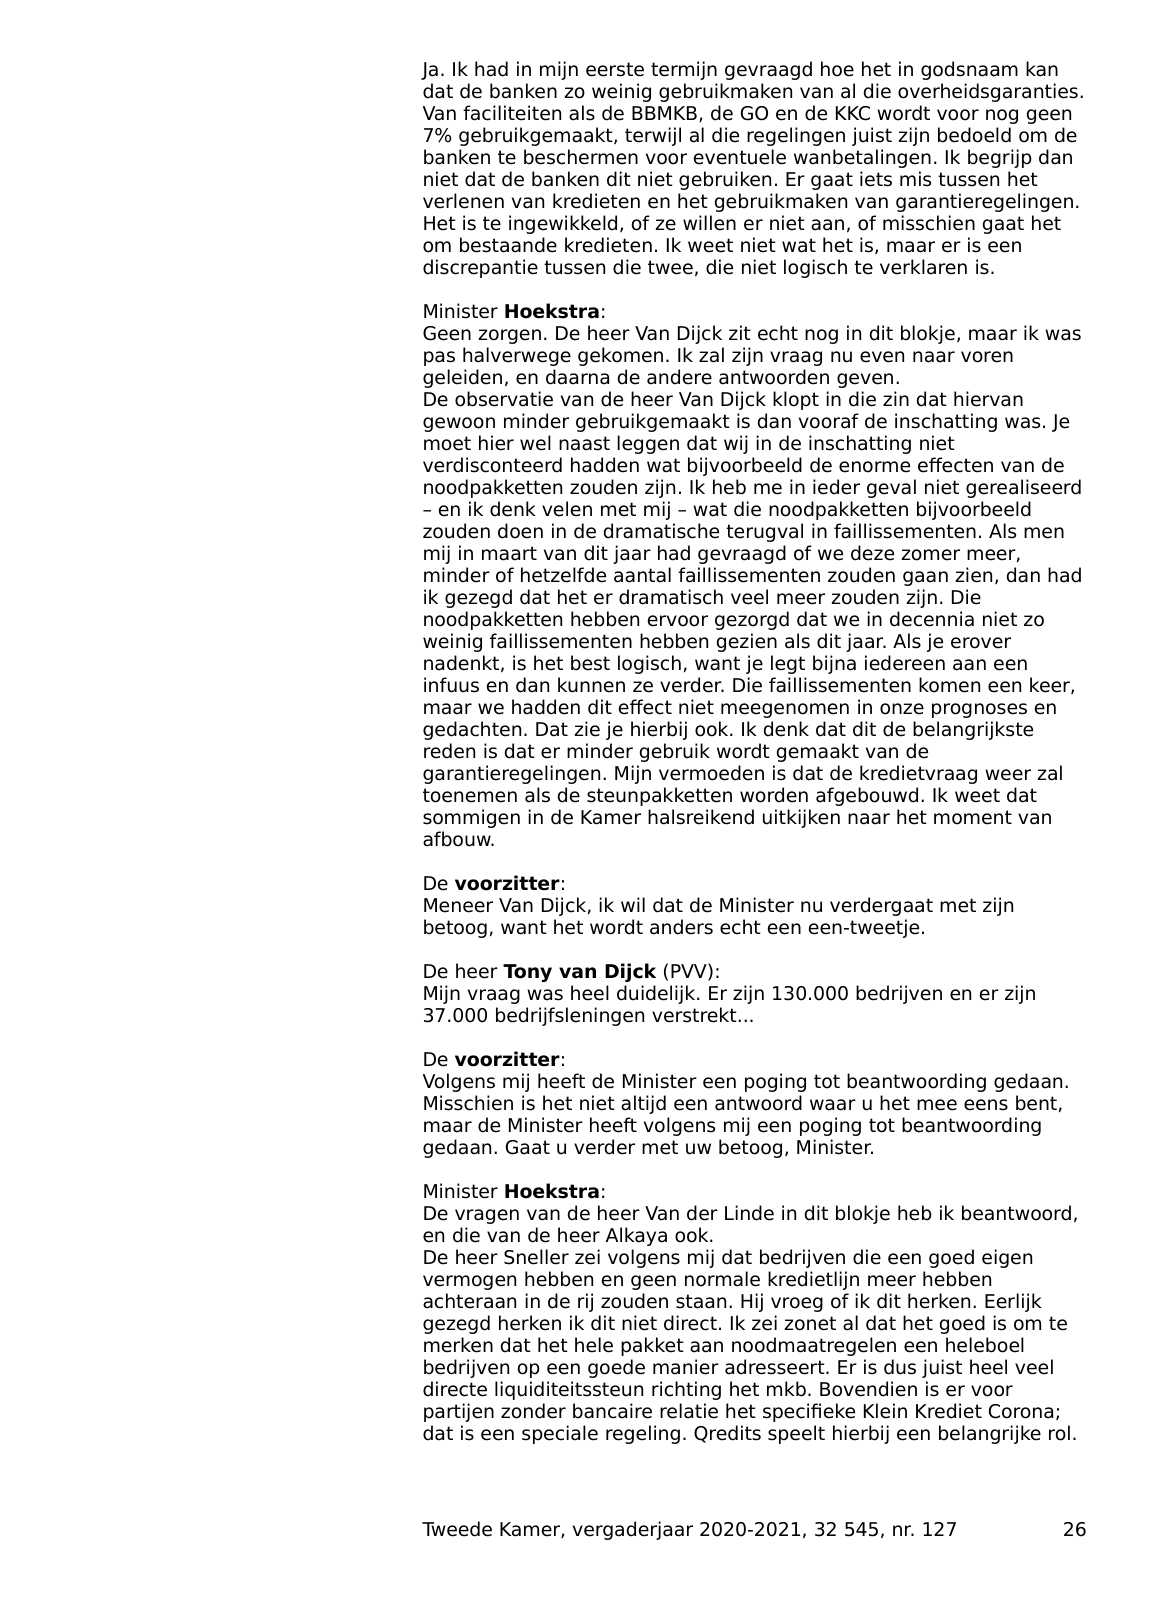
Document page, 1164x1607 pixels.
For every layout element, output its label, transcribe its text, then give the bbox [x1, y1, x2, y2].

text Volgens mij heeft de Minister een poging tot beantwoording gedaan. Misschien is het niet altijd een antwoord waar u het mee eens bent, maar de Minister heeft volgens mij een poging tot beantwoording gedaan. Gaat u verder met uw betoog, Minister. [422, 1071, 1087, 1159]
text Ja. Ik had in mijn eerste termijn gevraagd hoe het in godsnaam kan dat de banken zo weinig gebruikmaken van al die overheidsgaranties. Van faciliteiten als de BBMKB, de GO en de KKC wordt voor nog geen 7% gebruikgemaakt, terwijl al die regelingen juist zijn bedoeld om de banken te beschermen voor eventuele wanbetalingen. Ik begrijp dan niet dat de banken dit niet gebruiken. Er gaat iets mis tussen het verlenen van kredieten en het gebruikmaken van garantieregelingen. Het is te ingewikkeld, of ze willen er niet aan, of misschien gaat het om bestaande kredieten. Ik weet niet wat het is, maar er is een discrepantie tussen die twee, die niet logisch te verklaren is. [422, 59, 1087, 279]
text Minister Hoekstra: [422, 1181, 1087, 1203]
text Meneer Van Dijck, ik wil dat de Minister nu verdergaat met zijn betoog, want het wordt anders echt een een-tweetje. [422, 895, 1087, 939]
text De voorzitter: [422, 873, 1087, 895]
text Mijn vraag was heel duidelijk. Er zijn 130.000 bedrijven en er zijn 37.000 bedrijfsleningen verstrekt... [422, 983, 1087, 1027]
text De heer Sneller zei volgens mij dat bedrijven die een goed eigen vermogen hebben en geen normale kredietlijn meer hebben achteraan in de rij zouden staan. Hij vroeg of ik dit herken. Eerlijk gezegd herken ik dit niet direct. Ik zei zonet al dat het goed is om te merken dat het hele pakket aan noodmaatregelen een heleboel bedrijven op een goede manier adresseert. Er is dus juist heel veel directe liquiditeitssteun richting het mkb. Bovendien is er voor partijen zonder bancaire relatie het specifieke Klein Krediet Corona; dat is een speciale regeling. Qredits speelt hierbij een belangrijke rol. [422, 1247, 1087, 1445]
text De vragen van de heer Van der Linde in dit blokje heb ik beantwoord, en die van de heer Alkaya ook. [422, 1203, 1087, 1247]
text De observatie van de heer Van Dijck klopt in die zin dat hiervan gewoon minder gebruikgemaakt is dan vooraf de inschatting was. Je moet hier wel naast leggen dat wij in de inschatting niet verdisconteerd hadden wat bijvoorbeeld de enorme effecten van de noodpakketten zouden zijn. Ik heb me in ieder geval niet gerealiseerd – en ik denk velen met mij – wat die noodpakketten bijvoorbeeld zouden doen in de dramatische terugval in faillissementen. Als men mij in maart van dit jaar had gevraagd of we deze zomer meer, minder of hetzelfde aantal faillissementen zouden gaan zien, dan had ik gezegd dat het er dramatisch veel meer zouden zijn. Die noodpakketten hebben ervoor gezorgd dat we in decennia niet zo weinig faillissementen hebben gezien als dit jaar. Als je erover nadenkt, is het best logisch, want je legt bijna iedereen aan een infuus en dan kunnen ze verder. Die faillissementen komen een keer, maar we hadden dit effect niet meegenomen in onze prognoses en gedachten. Dat zie je hierbij ook. Ik denk dat dit de belangrijkste reden is dat er minder gebruik wordt gemaakt van de garantieregelingen. Mijn vermoeden is dat de kredietvraag weer zal toenemen als de steunpakketten worden afgebouwd. Ik weet dat sommigen in de Kamer halsreikend uitkijken naar het moment van afbouw. [422, 389, 1087, 851]
text Geen zorgen. De heer Van Dijck zit echt nog in dit blokje, maar ik was pas halverwege gekomen. Ik zal zijn vraag nu even naar voren geleiden, en daarna de andere antwoorden geven. [422, 323, 1087, 389]
text De heer Tony van Dijck (PVV): [422, 961, 1087, 983]
text De voorzitter: [422, 1049, 1087, 1071]
text Minister Hoekstra: [422, 301, 1087, 323]
